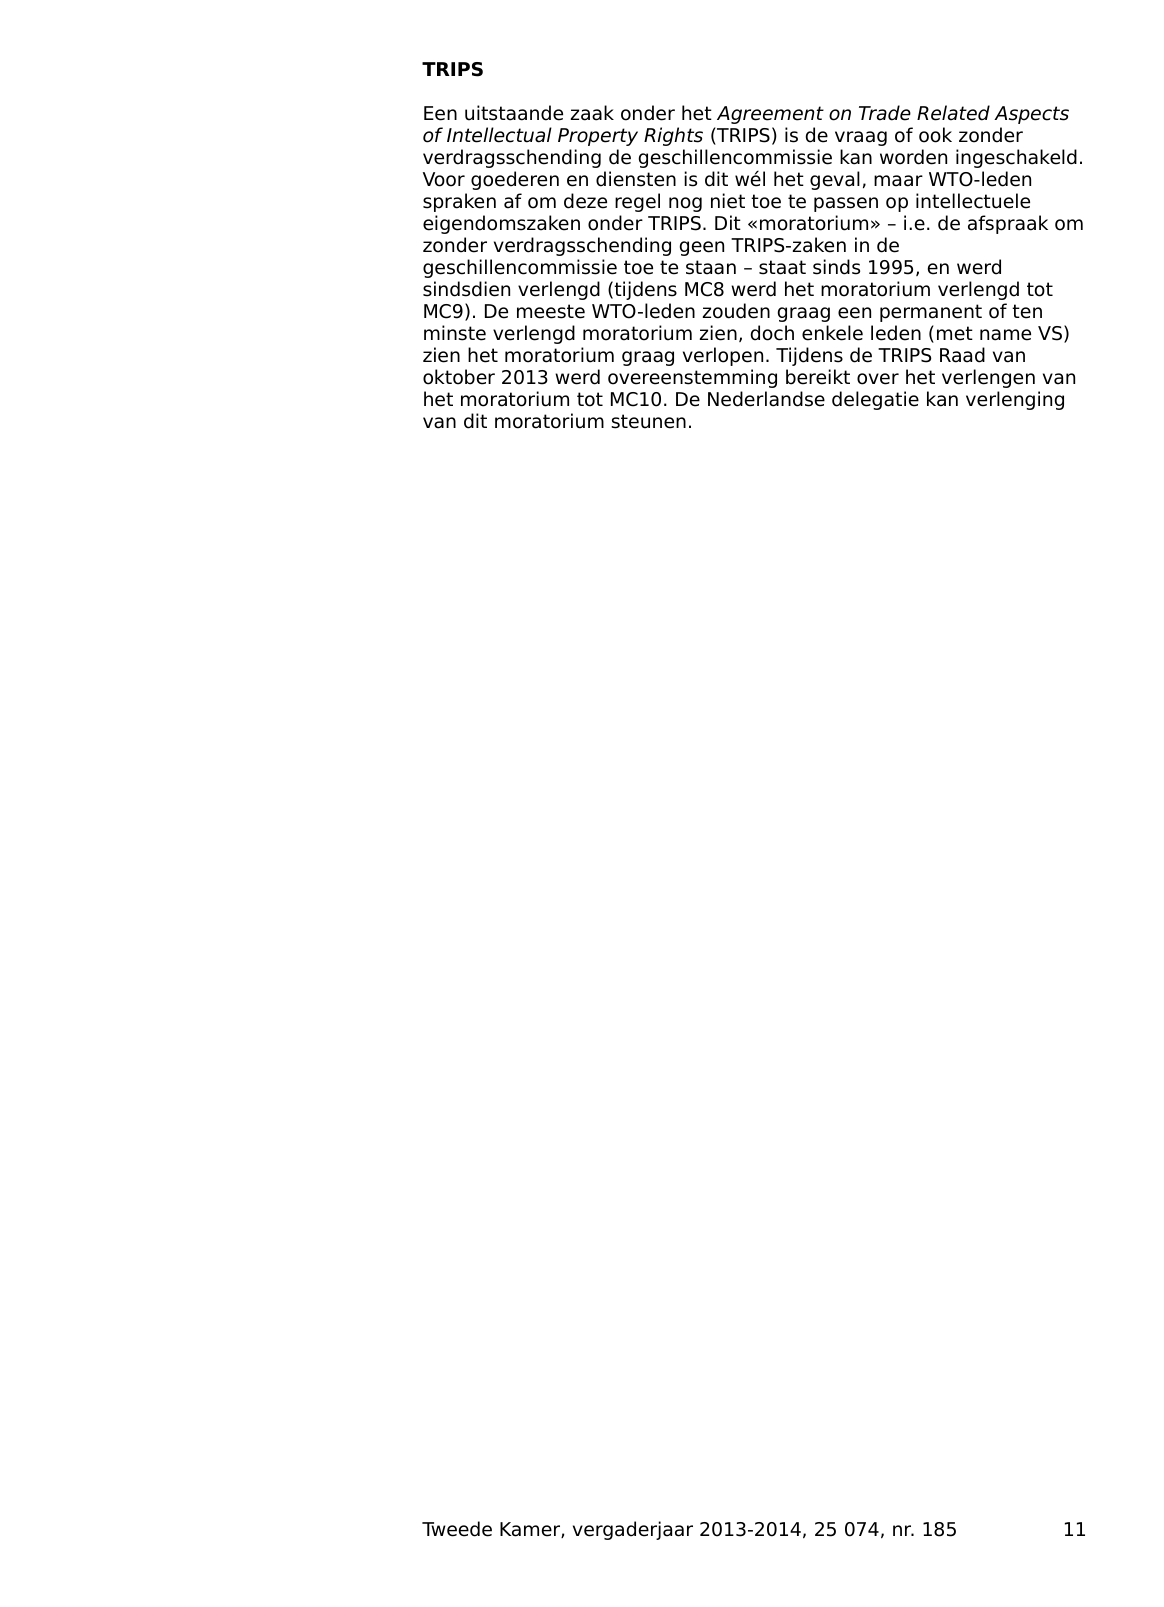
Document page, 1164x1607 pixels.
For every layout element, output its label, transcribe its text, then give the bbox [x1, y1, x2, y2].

subtitle TRIPS [422, 59, 1087, 81]
text Een uitstaande zaak onder het Agreement on Trade Related Aspects of Intellectual Property Rights (TRIPS) is de vraag of ook zonder verdragsschending de geschillencommissie kan worden ingeschakeld. Voor goederen en diensten is dit wél het geval, maar WTO-leden spraken af om deze regel nog niet toe te passen op intellectuele eigendomszaken onder TRIPS. Dit «moratorium» – i.e. de afspraak om zonder verdragsschending geen TRIPS-zaken in de geschillencommissie toe te staan – staat sinds 1995, en werd sindsdien verlengd (tijdens MC8 werd het moratorium verlengd tot MC9). De meeste WTO-leden zouden graag een permanent of ten minste verlengd moratorium zien, doch enkele leden (met name VS) zien het moratorium graag verlopen. Tijdens de TRIPS Raad van oktober 2013 werd overeenstemming bereikt over het verlengen van het moratorium tot MC10. De Nederlandse delegatie kan verlenging van dit moratorium steunen. [422, 103, 1087, 433]
